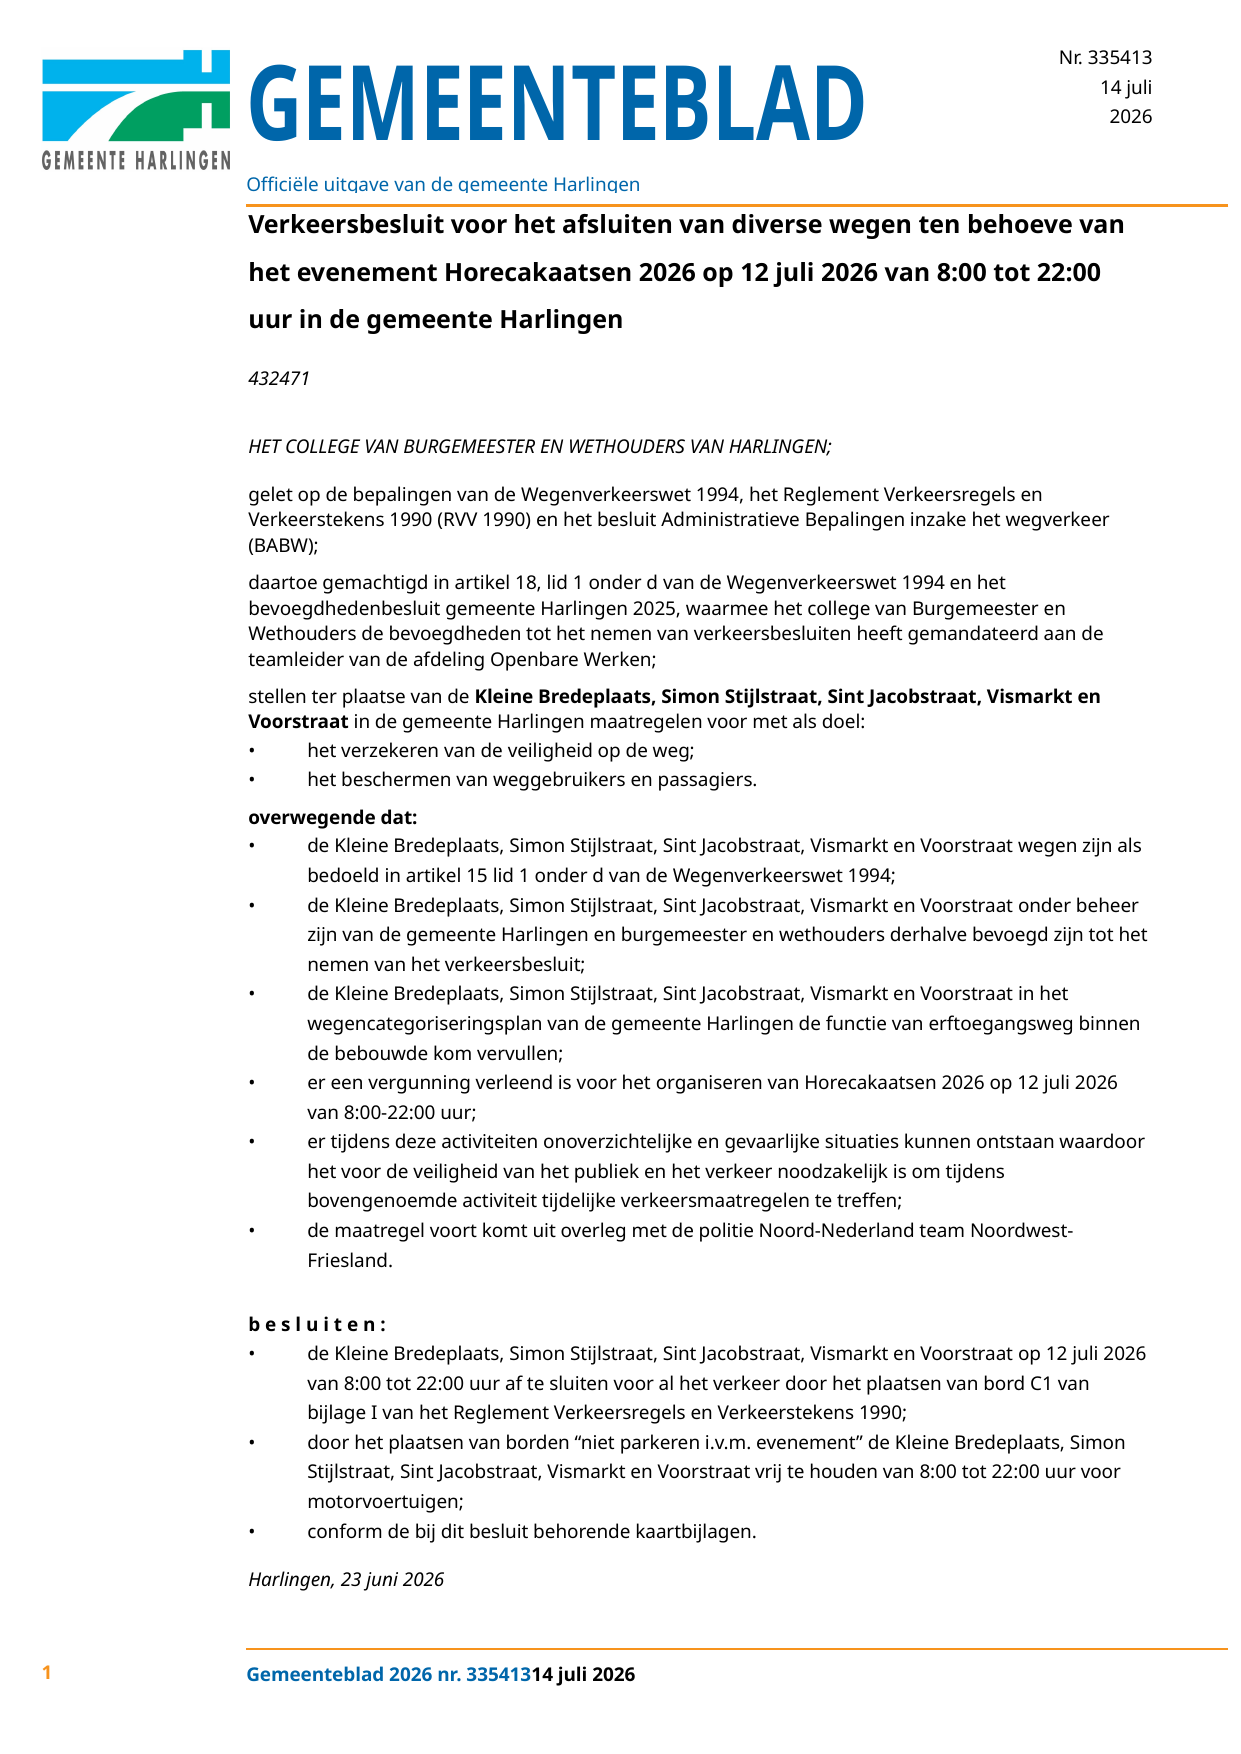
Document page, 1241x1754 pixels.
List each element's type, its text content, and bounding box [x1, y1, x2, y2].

text daartoe gemachtigd in artikel 18, lid 1 onder d van de Wegenverkeerswet 1994 en het bevoegdhedenbesluit gemeente Harlingen 2025, waarmee het college van Burgemeester en Wethouders de bevoegdheden tot het nemen van verkeersbesluiten heeft gemandateerd aan de teamleider van de afdeling Openbare Werken; [248, 569, 1152, 672]
list conform de bij dit besluit behorende kaartbijlagen. [248, 1518, 1152, 1544]
text b e s l u i t e n : [248, 1311, 1152, 1337]
text Harlingen, 23 juni 2026 [248, 1566, 1152, 1591]
list de maatregel voort komt uit overleg met de politie Noord-Nederland team Noordwest-Friesland. [248, 1217, 1152, 1273]
list de Kleine Bredeplaats, Simon Stijlstraat, Sint Jacobstraat, Vismarkt en Voorstraat onder beheer zijn van de gemeente Harlingen en burgemeester en wethouders derhalve bevoegd zijn tot het nemen van het verkeersbesluit; [248, 892, 1152, 977]
text 432471 [248, 366, 1152, 391]
list de Kleine Bredeplaats, Simon Stijlstraat, Sint Jacobstraat, Vismarkt en Voorstraat wegen zijn als bedoeld in artikel 15 lid 1 onder d van de Wegenverkeerswet 1994; [248, 833, 1152, 888]
picture [41, 47, 231, 172]
list de Kleine Bredeplaats, Simon Stijlstraat, Sint Jacobstraat, Vismarkt en Voorstraat op 12 juli 2026 van 8:00 tot 22:00 uur af te sluiten voor al het verkeer door het plaatsen van bord C1 van bijlage I van het Reglement Verkeersregels en Verkeerstekens 1990; [248, 1340, 1152, 1425]
list het verzekeren van de veiligheid op de weg; [248, 737, 1152, 763]
list door het plaatsen van borden “niet parkeren i.v.m. evenement” de Kleine Bredeplaats, Simon Stijlstraat, Sint Jacobstraat, Vismarkt en Voorstraat vrij te houden van 8:00 tot 22:00 uur voor motorvoertuigen; [248, 1429, 1152, 1514]
list het beschermen van weggebruikers en passagiers. [248, 766, 1152, 792]
text HET COLLEGE VAN BURGEMEESTER EN WETHOUDERS VAN HARLINGEN; [248, 433, 1152, 459]
list er tijdens deze activiteiten onoverzichtelijke en gevaarlijke situaties kunnen ontstaan waardoor het voor de veiligheid van het publiek en het verkeer noodzakelijk is om tijdens bovengenoemde activiteit tijdelijke verkeersmaatregelen te treffen; [248, 1128, 1152, 1213]
text Verkeersbesluit voor het afsluiten van diverse wegen ten behoeve van het evenement Horecakaatsen 2026 op 12 juli 2026 van 8:00 tot 22:00 uur in de gemeente Harlingen [248, 207, 1152, 336]
text gelet op de bepalingen van de Wegenverkeerswet 1994, het Reglement Verkeersregels en Verkeerstekens 1990 (RVV 1990) en het besluit Administratieve Bepalingen inzake het wegverkeer (BABW); [248, 481, 1152, 558]
list er een vergunning verleend is voor het organiseren van Horecakaatsen 2026 op 12 juli 2026 van 8:00-22:00 uur; [248, 1069, 1152, 1125]
text overwegende dat: [248, 804, 1152, 830]
text stellen ter plaatse van de Kleine Bredeplaats, Simon Stijlstraat, Sint Jacobstraat, Vismarkt en Voorstraat in de gemeente Harlingen maatregelen voor met als doel: [248, 683, 1152, 734]
list de Kleine Bredeplaats, Simon Stijlstraat, Sint Jacobstraat, Vismarkt en Voorstraat in het wegencategoriseringsplan van de gemeente Harlingen de functie van erftoegangsweg binnen de bebouwde kom vervullen; [248, 981, 1152, 1066]
